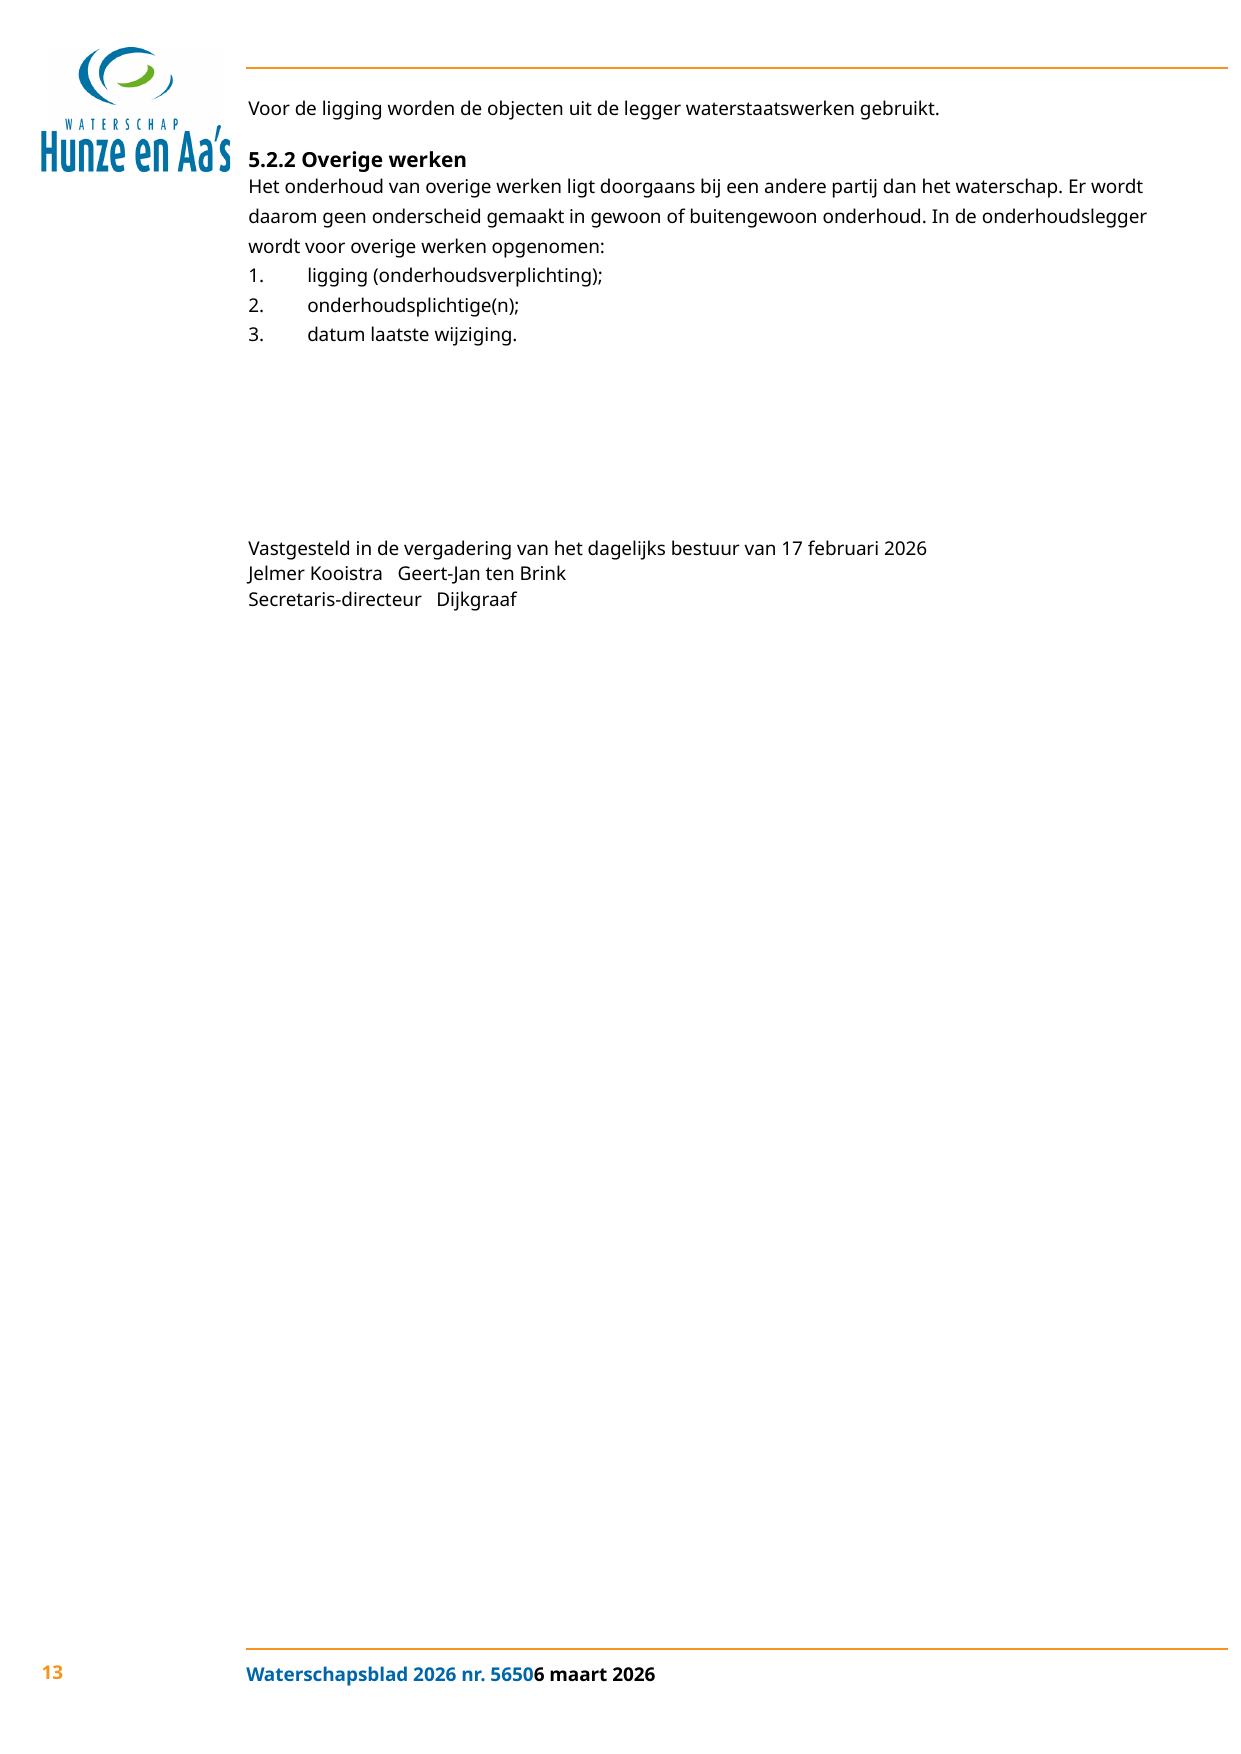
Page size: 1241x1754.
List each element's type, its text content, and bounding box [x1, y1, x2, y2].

list datum laatste wijziging. [248, 322, 1152, 347]
text Het onderhoud van overige werken ligt doorgaans bij een andere partij dan het waterschap. Er wordt daarom geen onderscheid gemaakt in gewoon of buitengewoon onderhoud. In de onderhoudslegger wordt voor overige werken opgenomen: [248, 174, 1152, 258]
text 5.2.2 Overige werken [248, 145, 1152, 174]
picture [41, 47, 231, 172]
text Vastgesteld in de vergadering van het dagelijks bestuur van 17 februari 2026 [248, 535, 1152, 561]
picture [226, 145, 231, 156]
picture [47, 154, 51, 172]
picture [183, 163, 191, 172]
text Jelmer Kooistra Geert-Jan ten Brink [248, 561, 1152, 586]
text Secretaris-directeur Dijkgraaf [248, 586, 1152, 612]
list ligging (onderhoudsverplichting); [248, 262, 1152, 288]
text Voor de ligging worden de objecten uit de legger waterstaatswerken gebruikt. [248, 95, 1152, 121]
list onderhoudsplichtige(n); [248, 292, 1152, 318]
